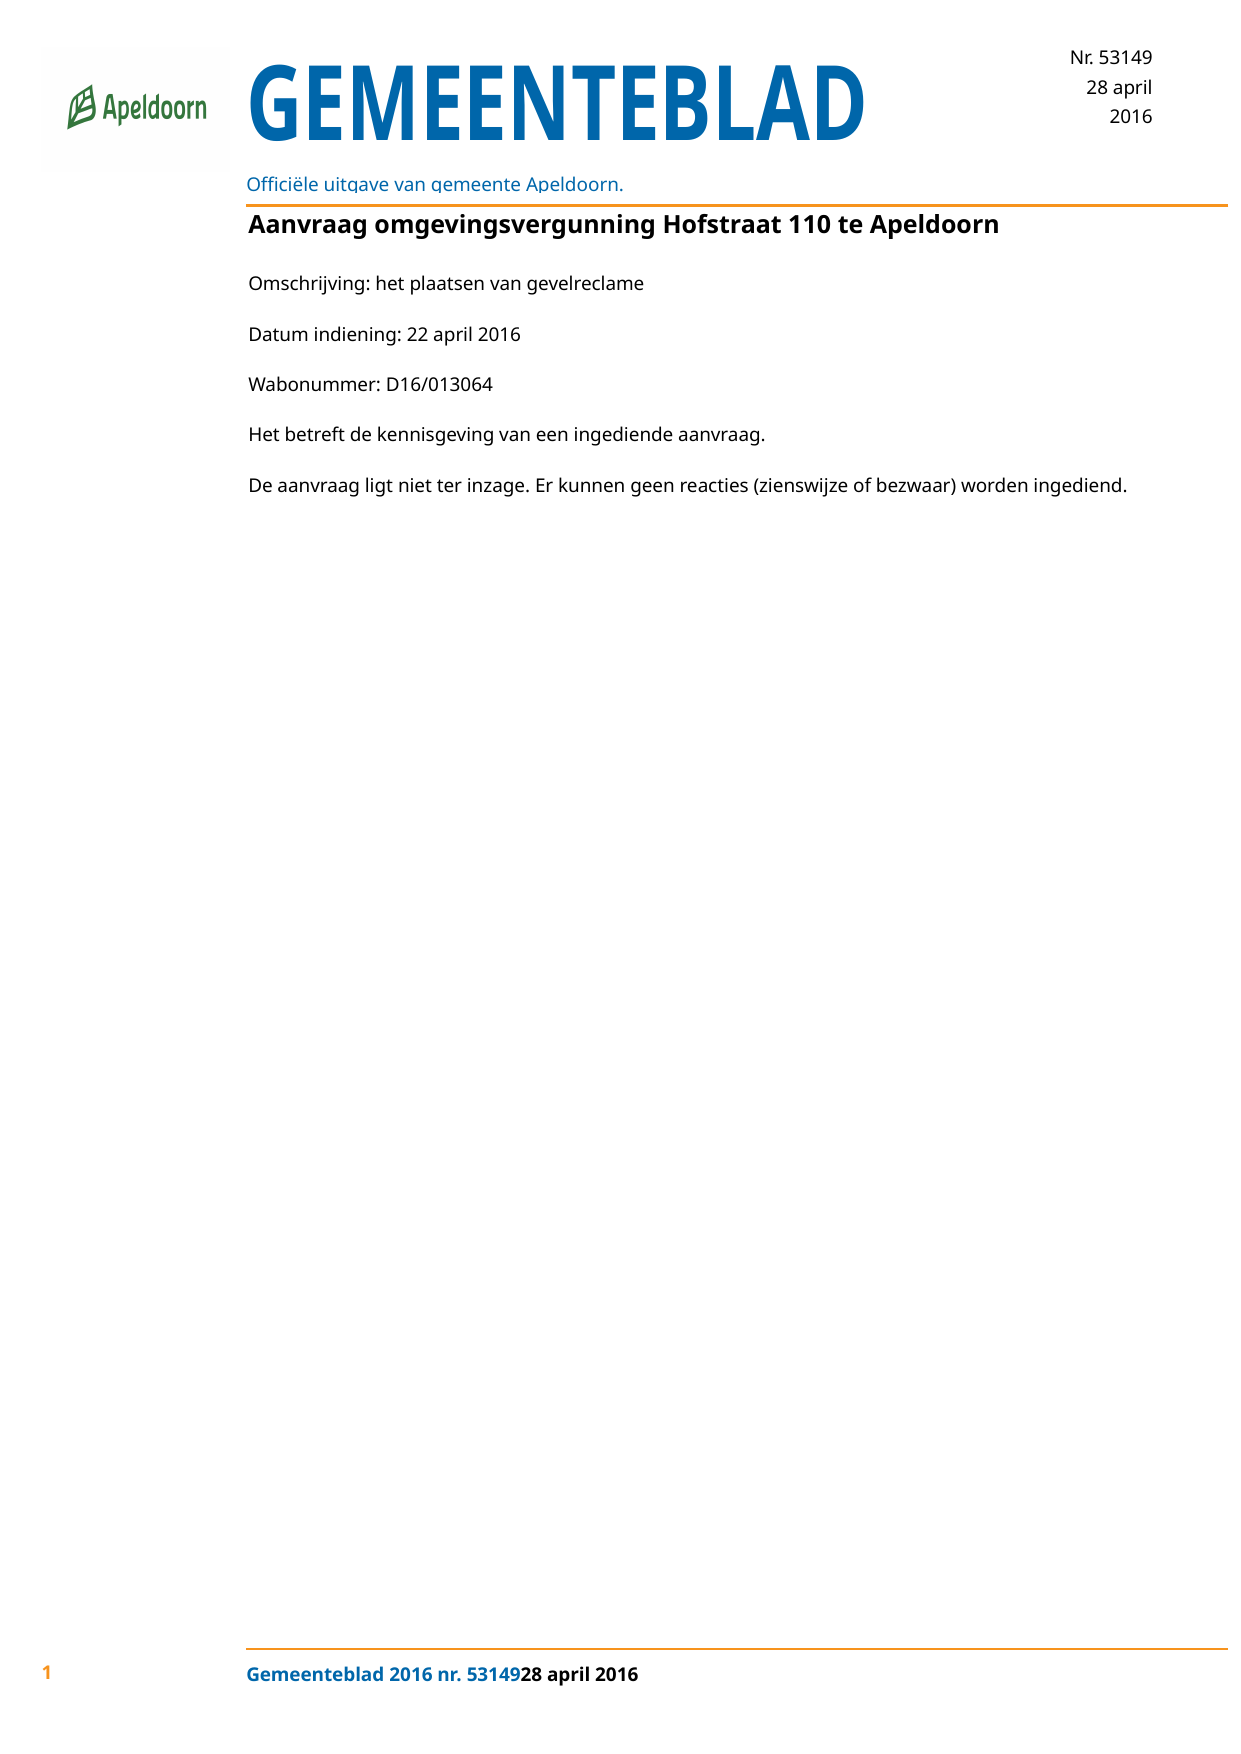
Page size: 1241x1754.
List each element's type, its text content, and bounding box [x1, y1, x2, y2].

text Aanvraag omgevingsvergunning Hofstraat 110 te Apeldoorn [248, 207, 1152, 241]
text De aanvraag ligt niet ter inzage. Er kunnen geen reacties (zienswijze of bezwaar) worden ingediend. [248, 472, 1152, 498]
text Omschrijving: het plaatsen van gevelreclame [248, 270, 1152, 296]
text Datum indiening: 22 april 2016 [248, 321, 1152, 346]
picture [41, 47, 231, 172]
text Het betreft de kennisgeving van een ingediende aanvraag. [248, 422, 1152, 447]
text Wabonummer: D16/013064 [248, 371, 1152, 397]
